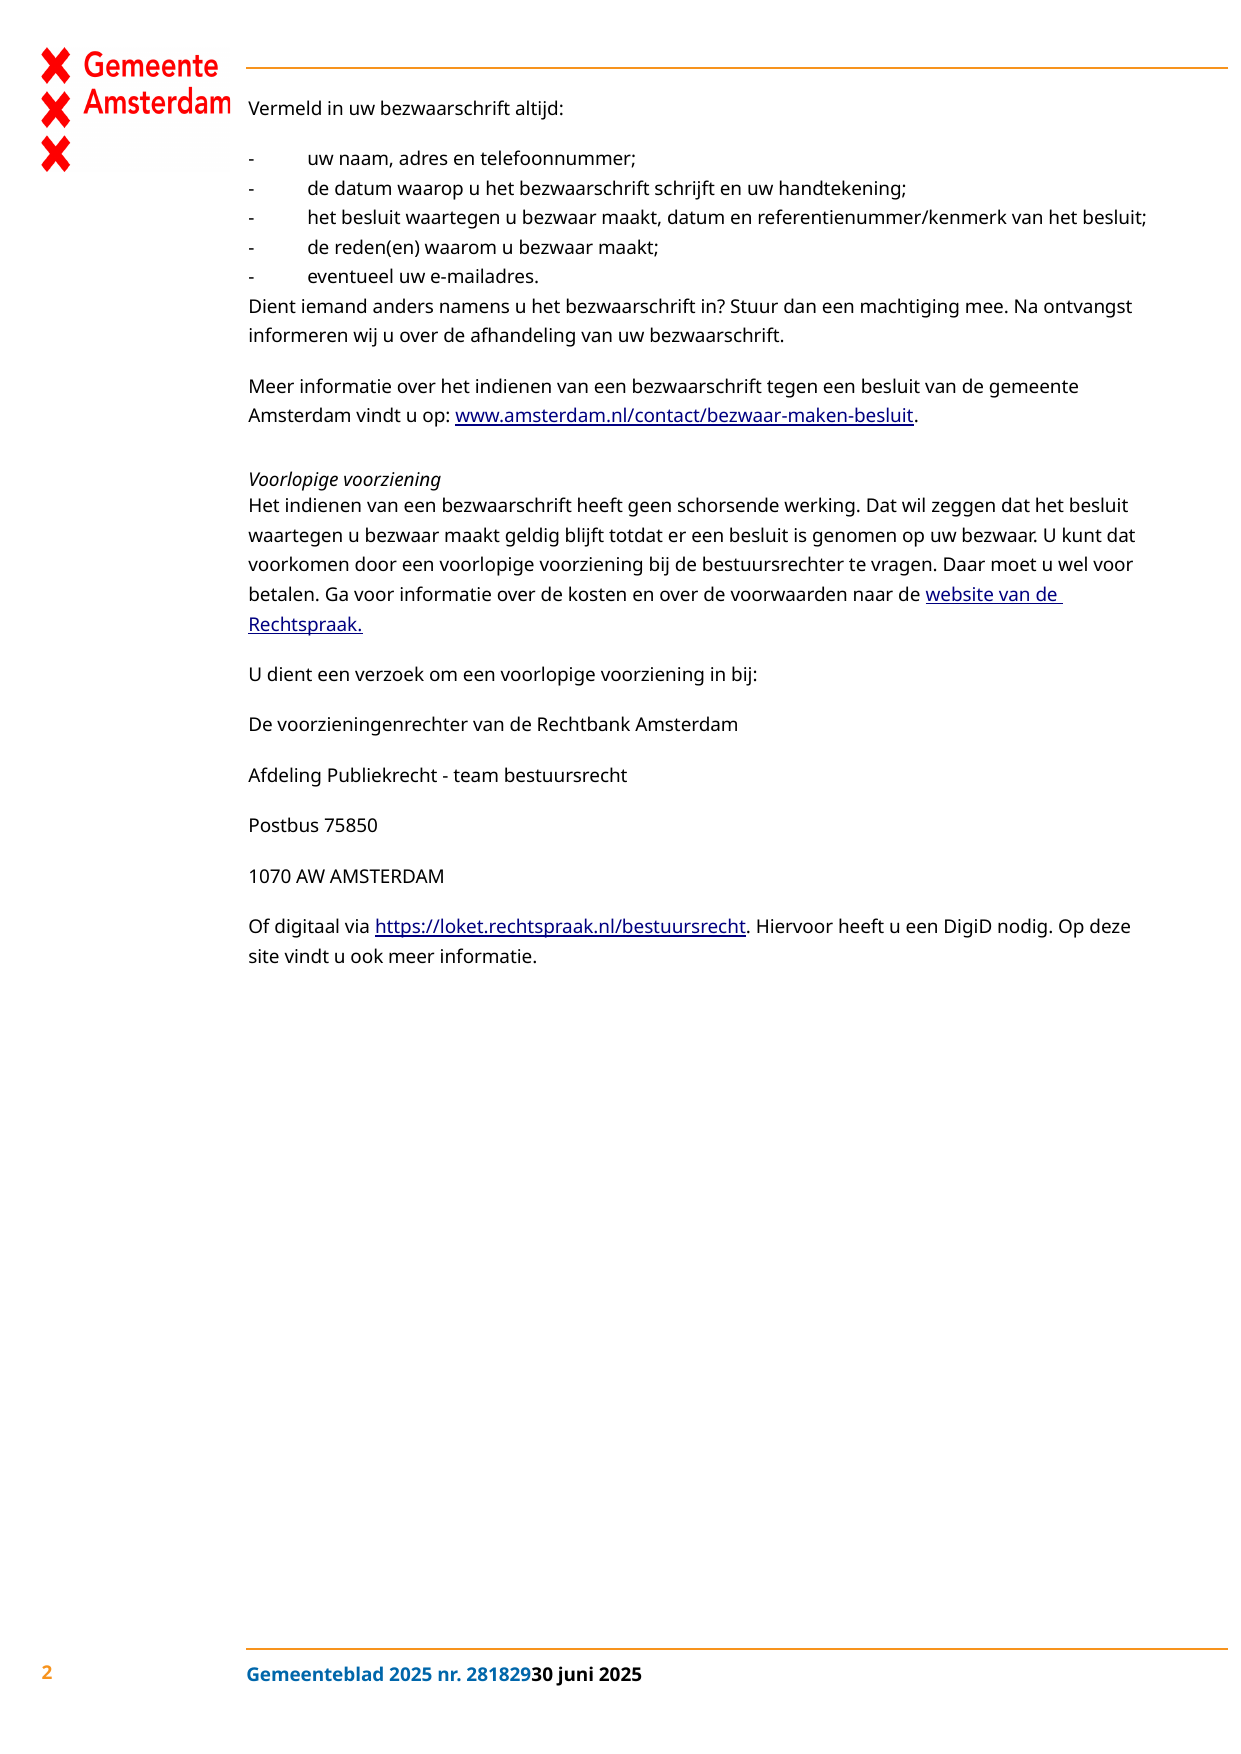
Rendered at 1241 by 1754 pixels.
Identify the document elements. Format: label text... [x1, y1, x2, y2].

text Voorlopige voorziening [248, 467, 1152, 492]
list de reden(en) waarom u bezwaar maakt; [248, 234, 1152, 260]
text Afdeling Publiekrecht - team bestuursrecht [248, 762, 1152, 788]
text Of digitaal via https://loket.rechtspraak.nl/bestuursrecht. Hiervoor heeft u een DigiD nodig. Op deze site vindt u ook meer informatie. [248, 913, 1152, 968]
text Dient iemand anders namens u het bezwaarschrift in? Stuur dan een machtiging mee. Na ontvangst informeren wij u over de afhandeling van uw bezwaarschrift. [248, 293, 1152, 348]
text 1070 AW AMSTERDAM [248, 863, 1152, 888]
text Het indienen van een bezwaarschrift heeft geen schorsende werking. Dat wil zeggen dat het besluit waartegen u bezwaar maakt geldig blijft totdat er een besluit is genomen op uw bezwaar. U kunt dat voorkomen door een voorlopige voorziening bij de bestuursrechter te vragen. Daar moet u wel voor betalen. Ga voor informatie over de kosten en over de voorwaarden naar de website van de Rechtspraak. [248, 492, 1152, 636]
list eventueel uw e-mailadres. [248, 263, 1152, 289]
text Postbus 75850 [248, 812, 1152, 838]
text Meer informatie over het indienen van een bezwaarschrift tegen een besluit van de gemeente Amsterdam vindt u op: www.amsterdam.nl/contact/bezwaar-maken-besluit. [248, 373, 1152, 428]
list de datum waarop u het bezwaarschrift schrijft en uw handtekening; [248, 175, 1152, 201]
text U dient een verzoek om een voorlopige voorziening in bij: [248, 661, 1152, 687]
picture [41, 47, 231, 172]
list uw naam, adres en telefoonnummer; [248, 145, 1152, 171]
text Vermeld in uw bezwaarschrift altijd: [248, 95, 1152, 121]
list het besluit waartegen u bezwaar maakt, datum en referentienummer/kenmerk van het besluit; [248, 204, 1152, 230]
text De voorzieningenrechter van de Rechtbank Amsterdam [248, 712, 1152, 737]
